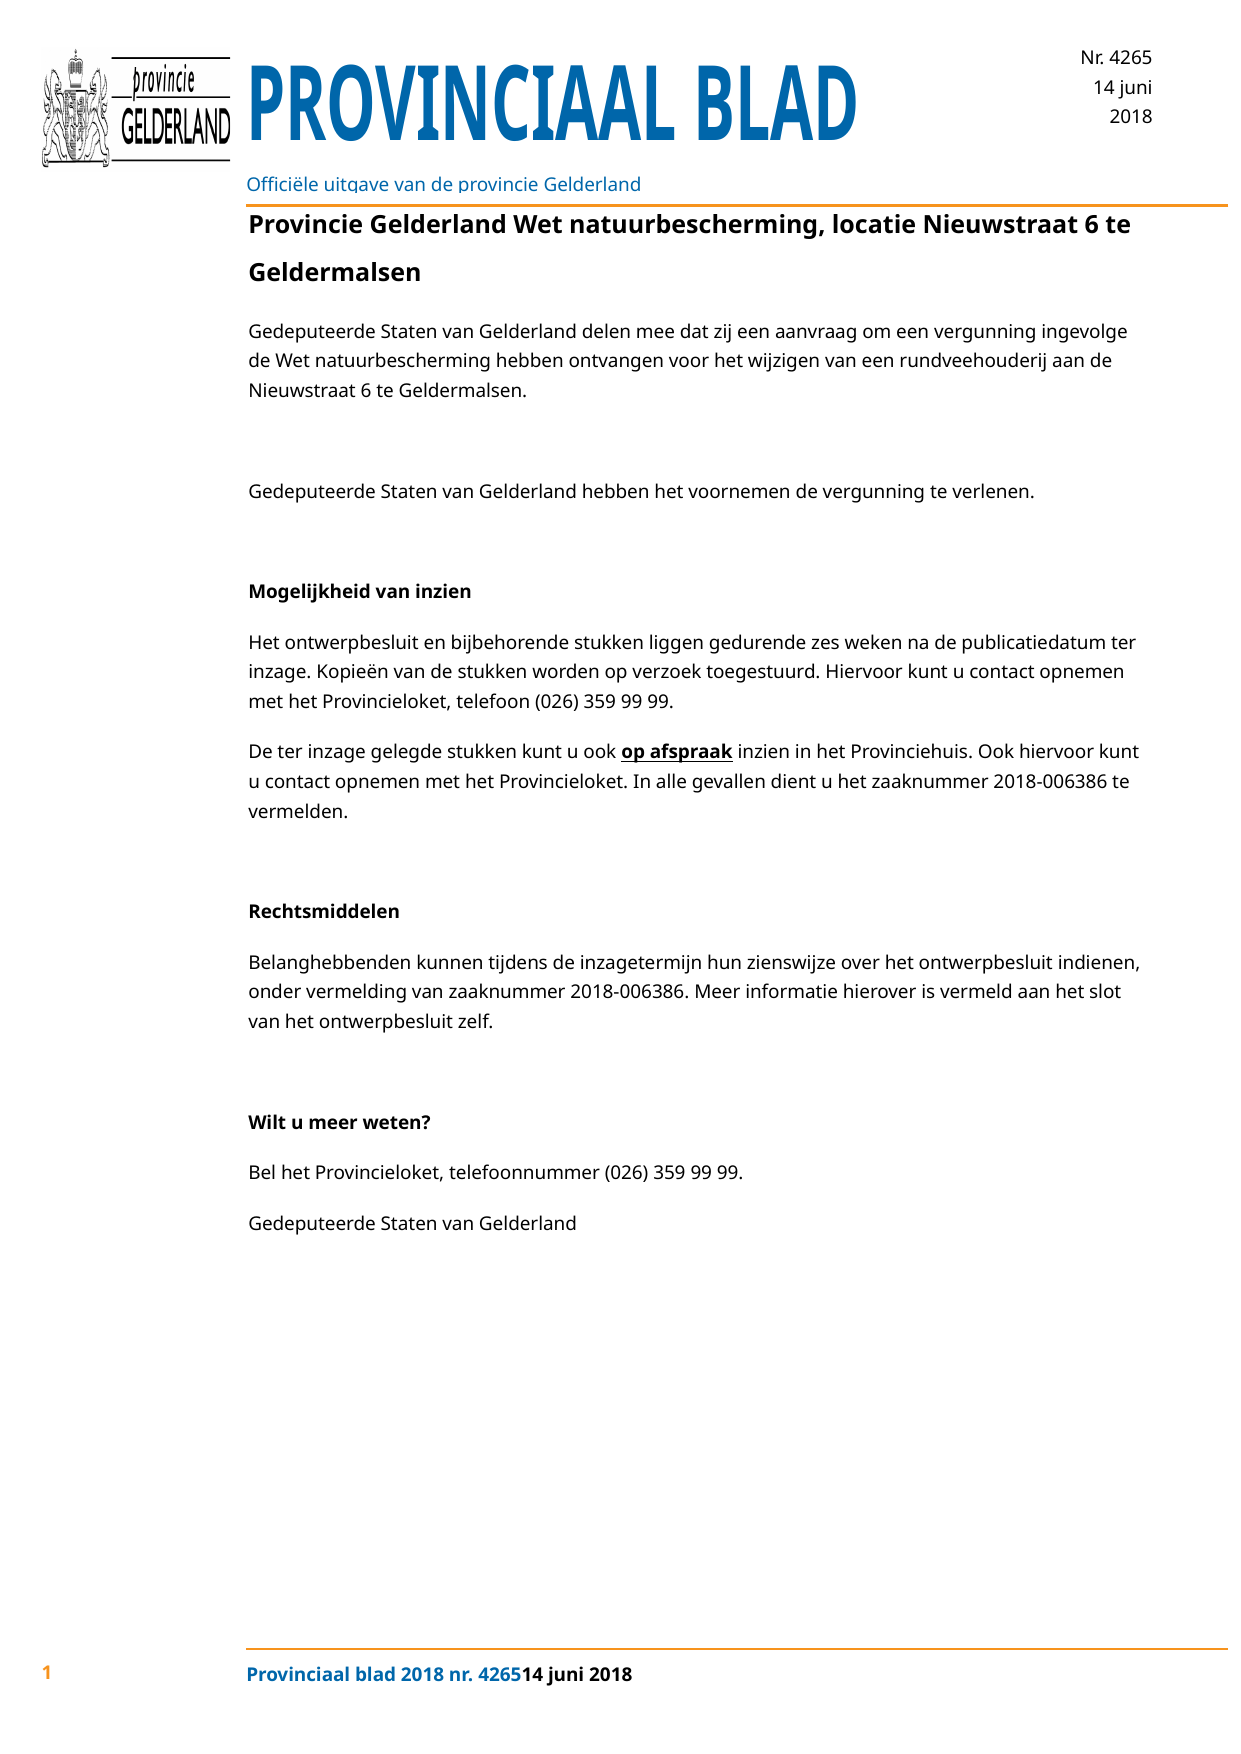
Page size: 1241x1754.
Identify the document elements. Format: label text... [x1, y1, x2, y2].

text Mogelijkheid van inzien [248, 579, 1152, 604]
text Bel het Provincieloket, telefoonnummer (026) 359 99 99. [248, 1159, 1152, 1185]
text Het ontwerpbesluit en bijbehorende stukken liggen gedurende zes weken na de publicatiedatum ter inzage. Kopieën van de stukken worden op verzoek toegestuurd. Hiervoor kunt u contact opnemen met het Provincieloket, telefoon (026) 359 99 99. [248, 629, 1152, 714]
picture [41, 47, 231, 172]
text Gedeputeerde Staten van Gelderland [248, 1210, 1152, 1236]
text Gedeputeerde Staten van Gelderland hebben het voornemen de vergunning te verlenen. [248, 478, 1152, 504]
text Wilt u meer weten? [248, 1109, 1152, 1135]
text Gedeputeerde Staten van Gelderland delen mee dat zij een aanvraag om een vergunning ingevolge de Wet natuurbescherming hebben ontvangen voor het wijzigen van een rundveehouderij aan de Nieuwstraat 6 te Geldermalsen. [248, 318, 1152, 403]
text Belanghebbenden kunnen tijdens de inzagetermijn hun zienswijze over het ontwerpbesluit indienen, onder vermelding van zaaknummer 2018-006386. Meer informatie hierover is vermeld aan het slot van het ontwerpbesluit zelf. [248, 949, 1152, 1034]
text Provincie Gelderland Wet natuurbescherming, locatie Nieuwstraat 6 te Geldermalsen [248, 207, 1152, 288]
text Rechtsmiddelen [248, 899, 1152, 924]
text De ter inzage gelegde stukken kunt u ook op afspraak inzien in het Provinciehuis. Ook hiervoor kunt u contact opnemen met het Provincieloket. In alle gevallen dient u het zaaknummer 2018-006386 te vermelden. [248, 739, 1152, 824]
